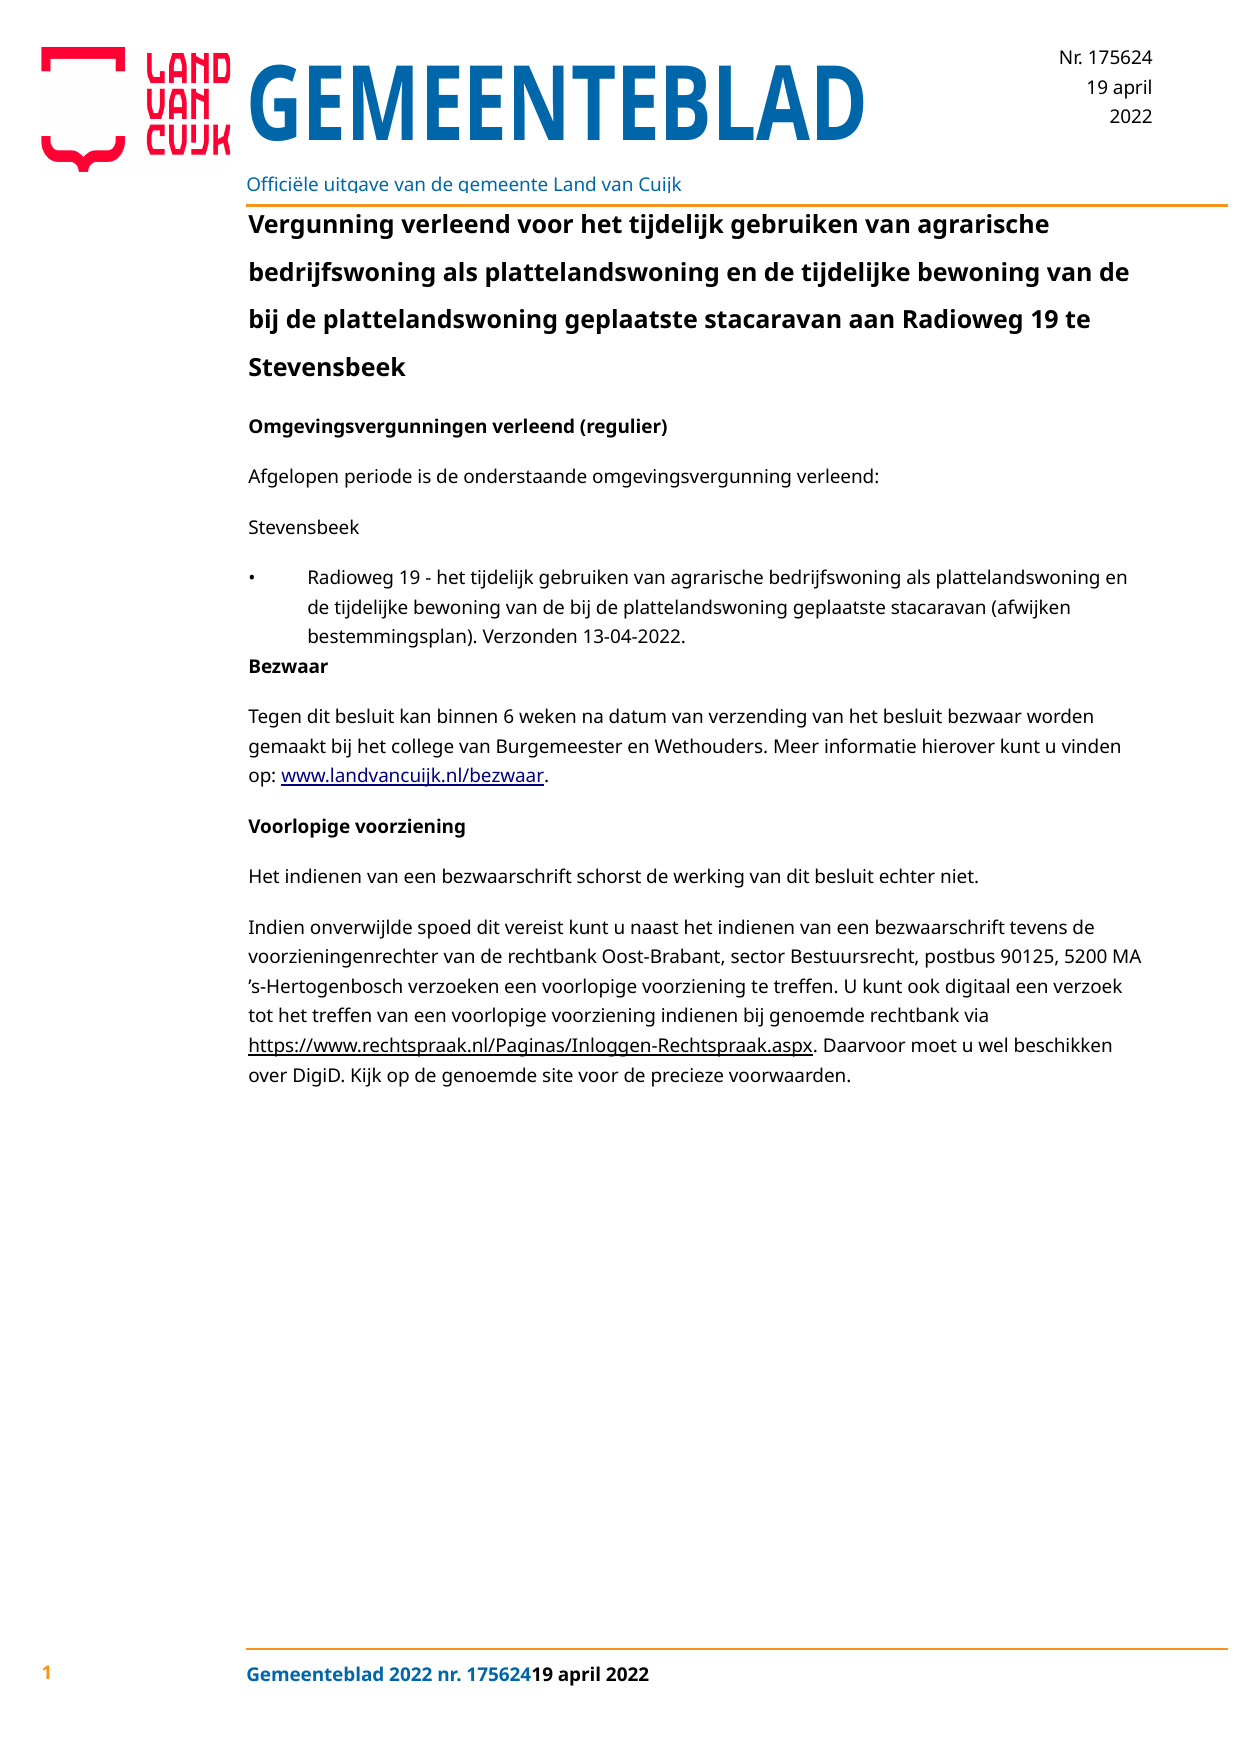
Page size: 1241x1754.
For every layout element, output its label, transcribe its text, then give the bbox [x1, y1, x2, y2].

text Bezwaar [248, 653, 1152, 679]
text Indien onverwijlde spoed dit vereist kunt u naast het indienen van een bezwaarschrift tevens de voorzieningenrechter van de rechtbank Oost-Brabant, sector Bestuursrecht, postbus 90125, 5200 MA ’s-Hertogenbosch verzoeken een voorlopige voorziening te treffen. U kunt ook digitaal een verzoek tot het treffen van een voorlopige voorziening indienen bij genoemde rechtbank via https://www.rechtspraak.nl/Paginas/Inloggen-Rechtspraak.aspx. Daarvoor moet u wel beschikken over DigiD. Kijk op de genoemde site voor de precieze voorwaarden. [248, 914, 1152, 1088]
text Tegen dit besluit kan binnen 6 weken na datum van verzending van het besluit bezwaar worden gemaakt bij het college van Burgemeester en Wethouders. Meer informatie hierover kunt u vinden op: www.landvancuijk.nl/bezwaar. [248, 703, 1152, 788]
list Radioweg 19 - het tijdelijk gebruiken van agrarische bedrijfswoning als plattelandswoning en de tijdelijke bewoning van de bij de plattelandswoning geplaatste stacaravan (afwijken bestemmingsplan). Verzonden 13-04-2022. [248, 564, 1152, 649]
text Het indienen van een bezwaarschrift schorst de werking van dit besluit echter niet. [248, 863, 1152, 889]
text Afgelopen periode is de onderstaande omgevingsvergunning verleend: [248, 463, 1152, 489]
picture [41, 47, 231, 172]
text Vergunning verleend voor het tijdelijk gebruiken van agrarische bedrijfswoning als plattelandswoning en de tijdelijke bewoning van de bij de plattelandswoning geplaatste stacaravan aan Radioweg 19 te Stevensbeek [248, 207, 1152, 384]
text Omgevingsvergunningen verleend (regulier) [248, 413, 1152, 439]
text Voorlopige voorziening [248, 813, 1152, 839]
text Stevensbeek [248, 514, 1152, 540]
